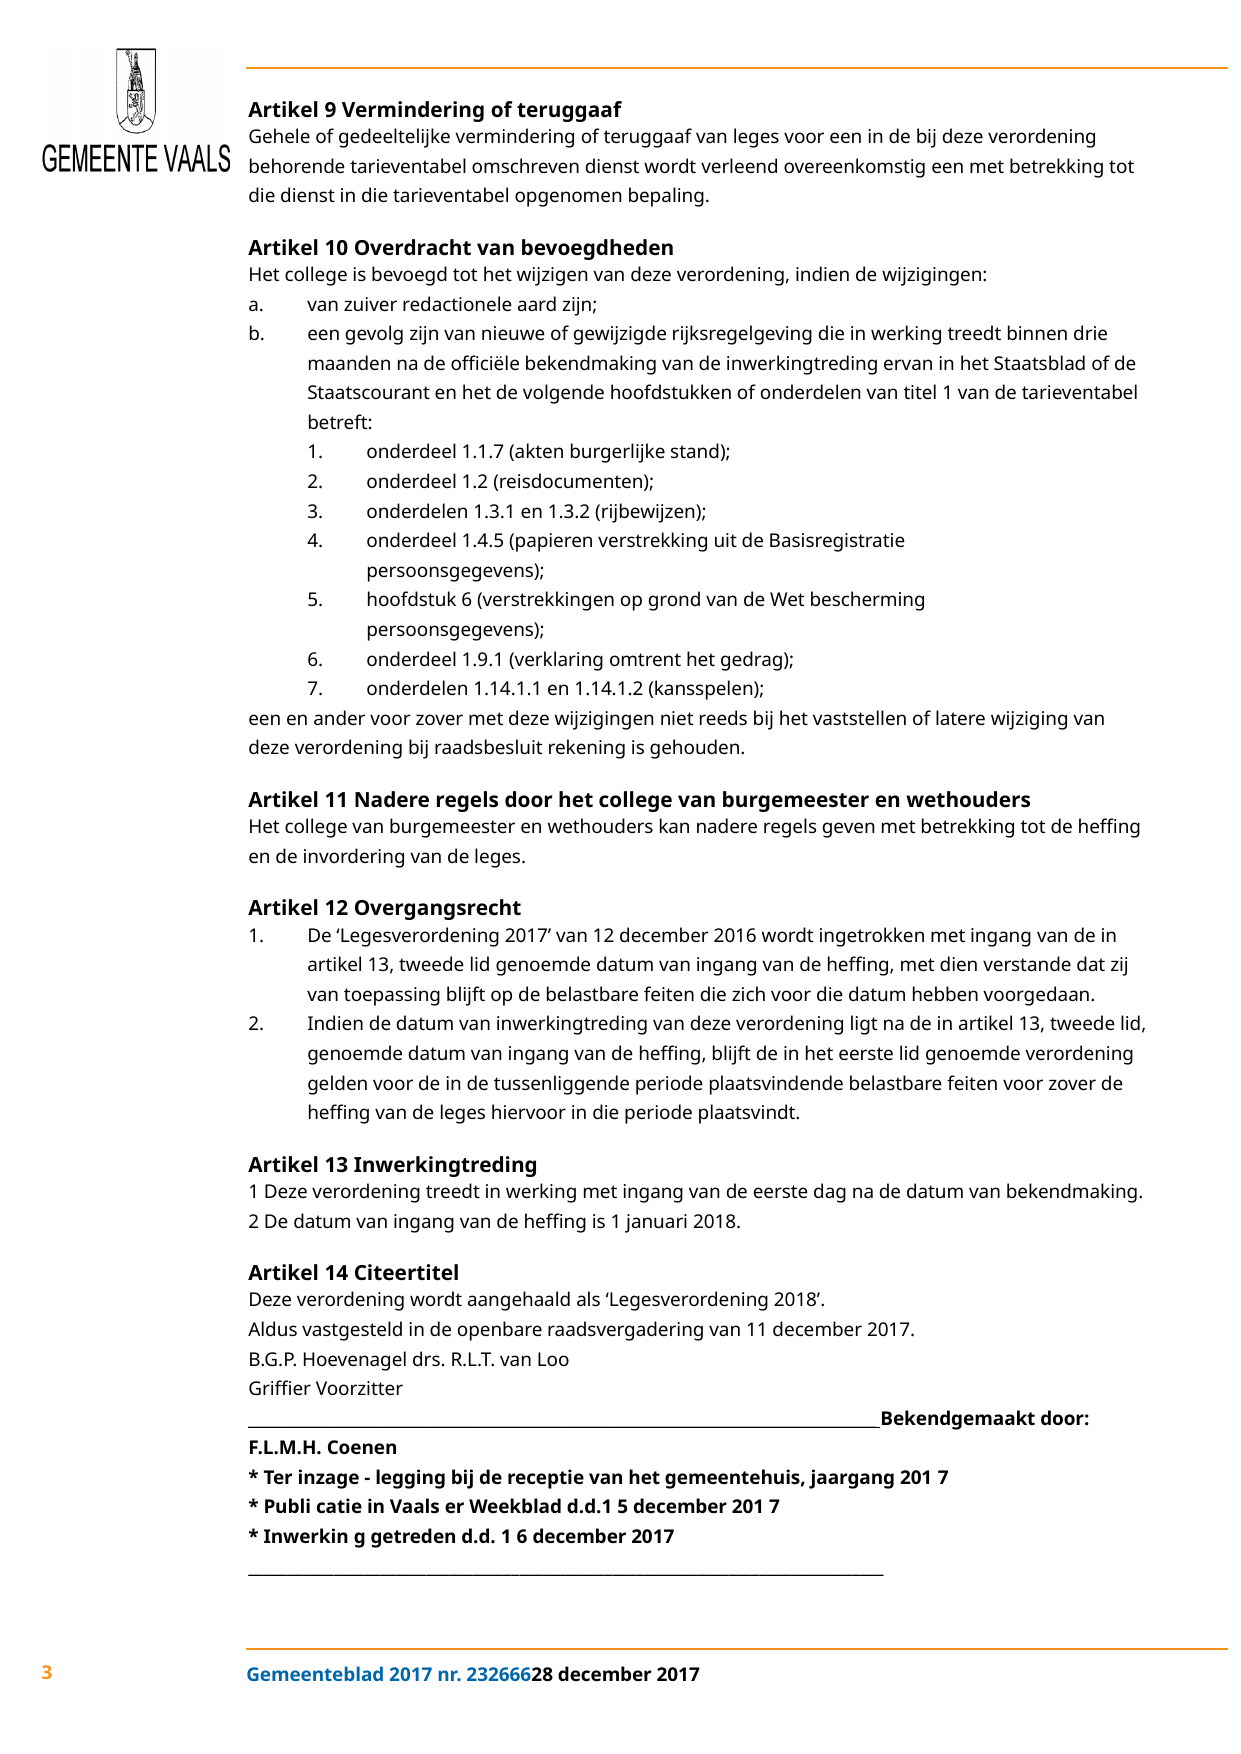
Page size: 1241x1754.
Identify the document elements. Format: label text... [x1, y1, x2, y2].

text Het college is bevoegd tot het wijzigen van deze verordening, indien de wijzigingen: [248, 261, 1152, 287]
text Artikel 12 Overgangsrecht [248, 893, 1152, 922]
text * Inwerkin g getreden d.d. 1 6 december 2017 [248, 1523, 1152, 1549]
text Deze verordening wordt aangehaald als ‘Legesverordening 2018’. [248, 1287, 1152, 1312]
list onderdelen 1.14.1.1 en 1.14.1.2 (kansspelen); [307, 675, 1152, 701]
list onderdeel 1.4.5 (papieren verstrekking uit de Basisregistratie [307, 527, 1152, 553]
text 2 De datum van ingang van de heffing is 1 januari 2018. [248, 1208, 1152, 1233]
text een en ander voor zover met deze wijzigingen niet reeds bij het vaststellen of latere wijziging van deze verordening bij raadsbesluit rekening is gehouden. [248, 705, 1152, 760]
list persoonsgegevens); [307, 616, 1152, 642]
text Artikel 10 Overdracht van bevoegdheden [248, 233, 1152, 261]
text Artikel 13 Inwerkingtreding [248, 1150, 1152, 1178]
text Artikel 11 Nadere regels door het college van burgemeester en wethouders [248, 785, 1152, 813]
text __________________________________________________________________________________ [248, 1553, 1152, 1579]
list onderdeel 1.9.1 (verklaring omtrent het gedrag); [307, 646, 1152, 672]
list persoonsgegevens); [307, 557, 1152, 583]
text Artikel 14 Citeertitel [248, 1258, 1152, 1287]
list onderdelen 1.3.1 en 1.3.2 (rijbewijzen); [307, 498, 1152, 524]
list Indien de datum van inwerkingtreding van deze verordening ligt na de in artikel 13, tweede lid, genoemde datum van ingang van de heffing, blijft de in het eerste lid genoemde verordening gelden voor de in de tussenliggende periode plaatsvindende belastbare feiten voor zover de heffing van de leges hiervoor in die periode plaatsvindt. [248, 1011, 1152, 1125]
text * Ter inzage - legging bij de receptie van het gemeentehuis, jaargang 201 7 [248, 1464, 1152, 1490]
list van zuiver redactionele aard zijn; [248, 291, 1152, 317]
text 1 Deze verordening treedt in werking met ingang van de eerste dag na de datum van bekendmaking. [248, 1178, 1152, 1204]
list onderdeel 1.2 (reisdocumenten); [307, 468, 1152, 494]
list een gevolg zijn van nieuwe of gewijzigde rijksregelgeving die in werking treedt binnen drie maanden na de officiële bekendmaking van de inwerkingtreding ervan in het Staatsblad of de Staatscourant en het de volgende hoofdstukken of onderdelen van titel 1 van de tarieventabel betreft: [248, 320, 1152, 435]
list hoofdstuk 6 (verstrekkingen op grond van de Wet bescherming [307, 587, 1152, 612]
text B.G.P. Hoevenagel drs. R.L.T. van Loo [248, 1346, 1152, 1372]
list De ‘Legesverordening 2017’ van 12 december 2016 wordt ingetrokken met ingang van de in artikel 13, tweede lid genoemde datum van ingang van de heffing, met dien verstande dat zij van toepassing blijft op de belastbare feiten die zich voor die datum hebben voorgedaan. [248, 922, 1152, 1007]
text Aldus vastgesteld in de openbare raadsvergadering van 11 december 2017. [248, 1316, 1152, 1342]
text Artikel 9 Vermindering of teruggaaf [248, 95, 1152, 123]
text * Publi catie in Vaals er Weekblad d.d.1 5 december 201 7 [248, 1494, 1152, 1519]
picture [41, 47, 231, 172]
text Het college van burgemeester en wethouders kan nadere regels geven met betrekking tot de heffing en de invordering van de leges. [248, 813, 1152, 869]
list onderdeel 1.1.7 (akten burgerlijke stand); [307, 439, 1152, 464]
text Griffier Voorzitter [248, 1375, 1152, 1401]
text _________________________________________________________________________________ Bekendgemaakt door: F.L.M.H. Coenen [248, 1405, 1152, 1460]
text Gehele of gedeeltelijke vermindering of teruggaaf van leges voor een in de bij deze verordening behorende tarieventabel omschreven dienst wordt verleend overeenkomstig een met betrekking tot die dienst in die tarieventabel opgenomen bepaling. [248, 123, 1152, 208]
